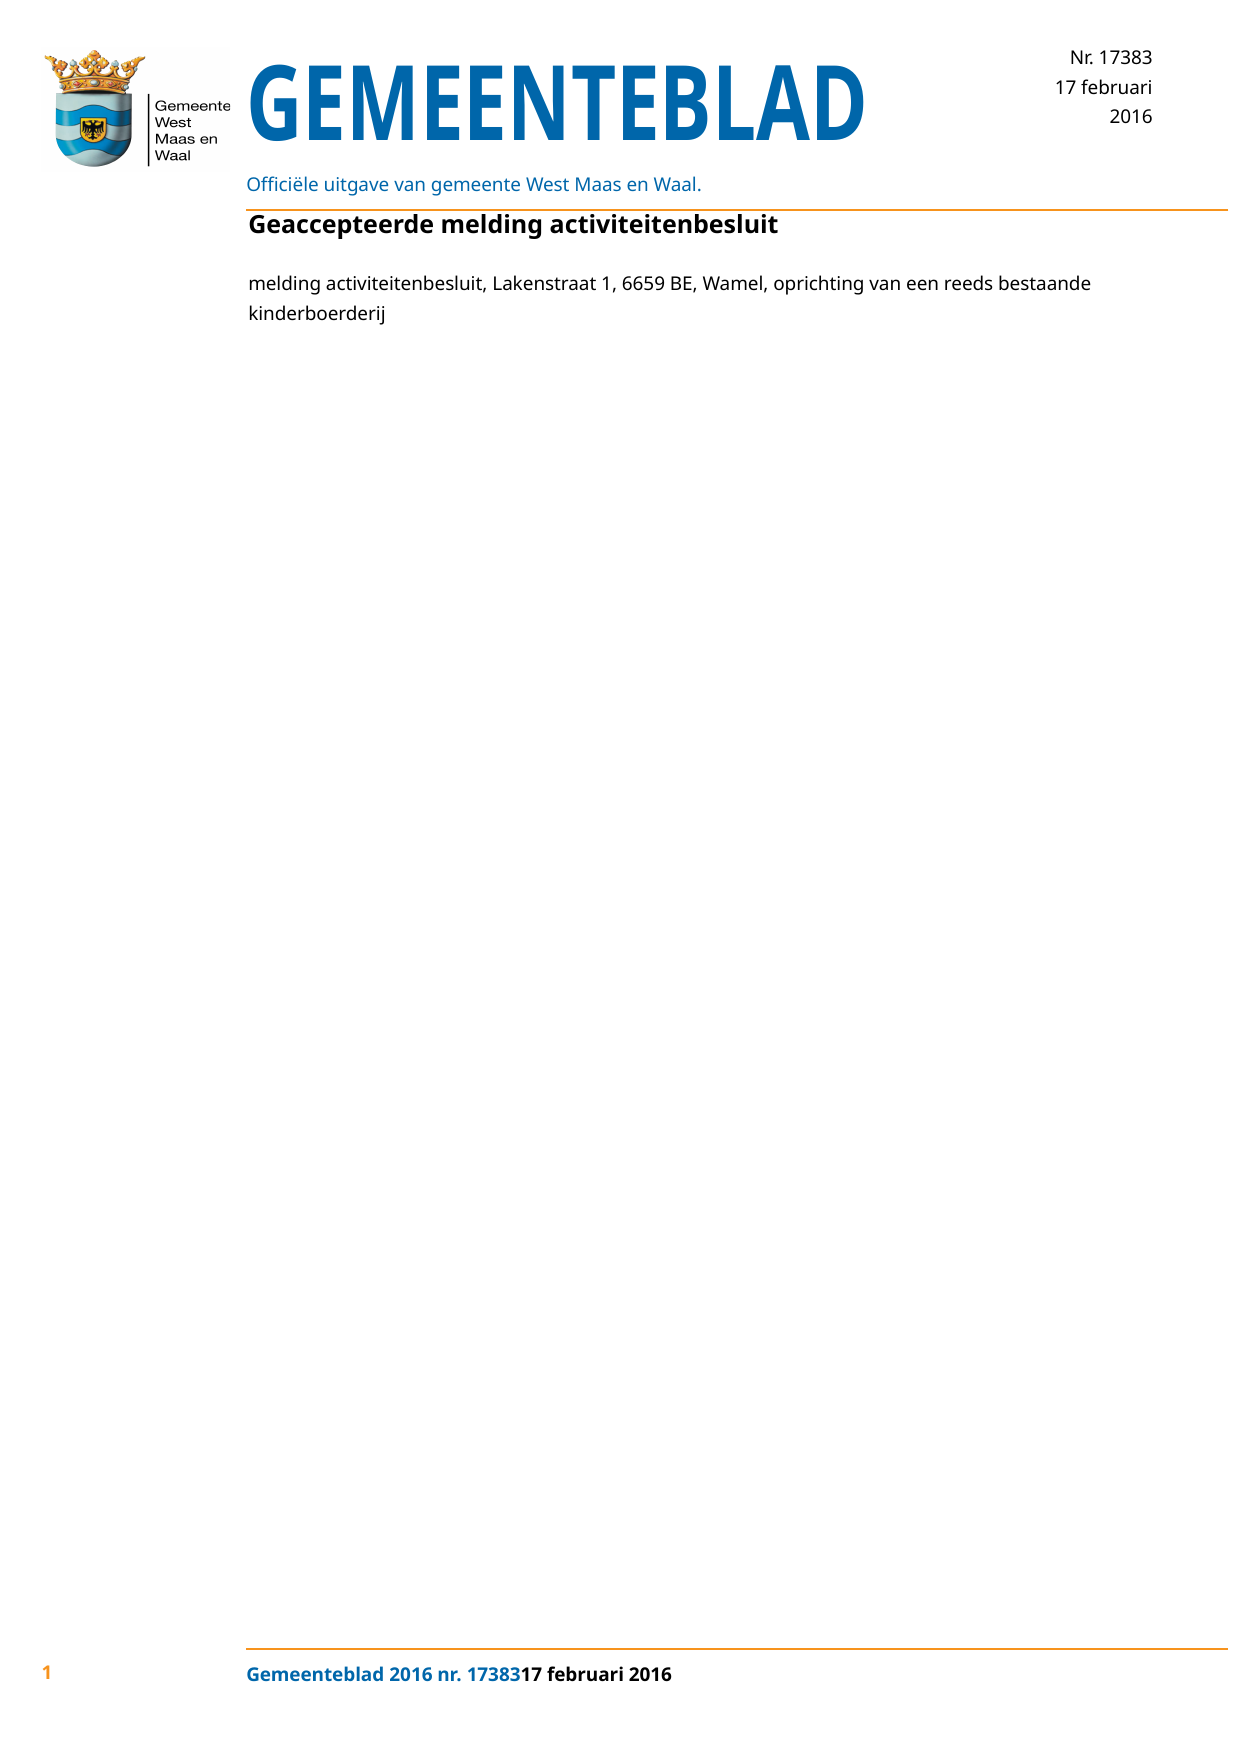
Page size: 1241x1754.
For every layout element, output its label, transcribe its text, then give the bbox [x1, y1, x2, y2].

picture [41, 47, 231, 172]
text melding activiteitenbesluit, Lakenstraat 1, 6659 BE, Wamel, oprichting van een reeds bestaande kinderboerderij [248, 270, 1152, 326]
text Geaccepteerde melding activiteitenbesluit [248, 211, 1152, 241]
